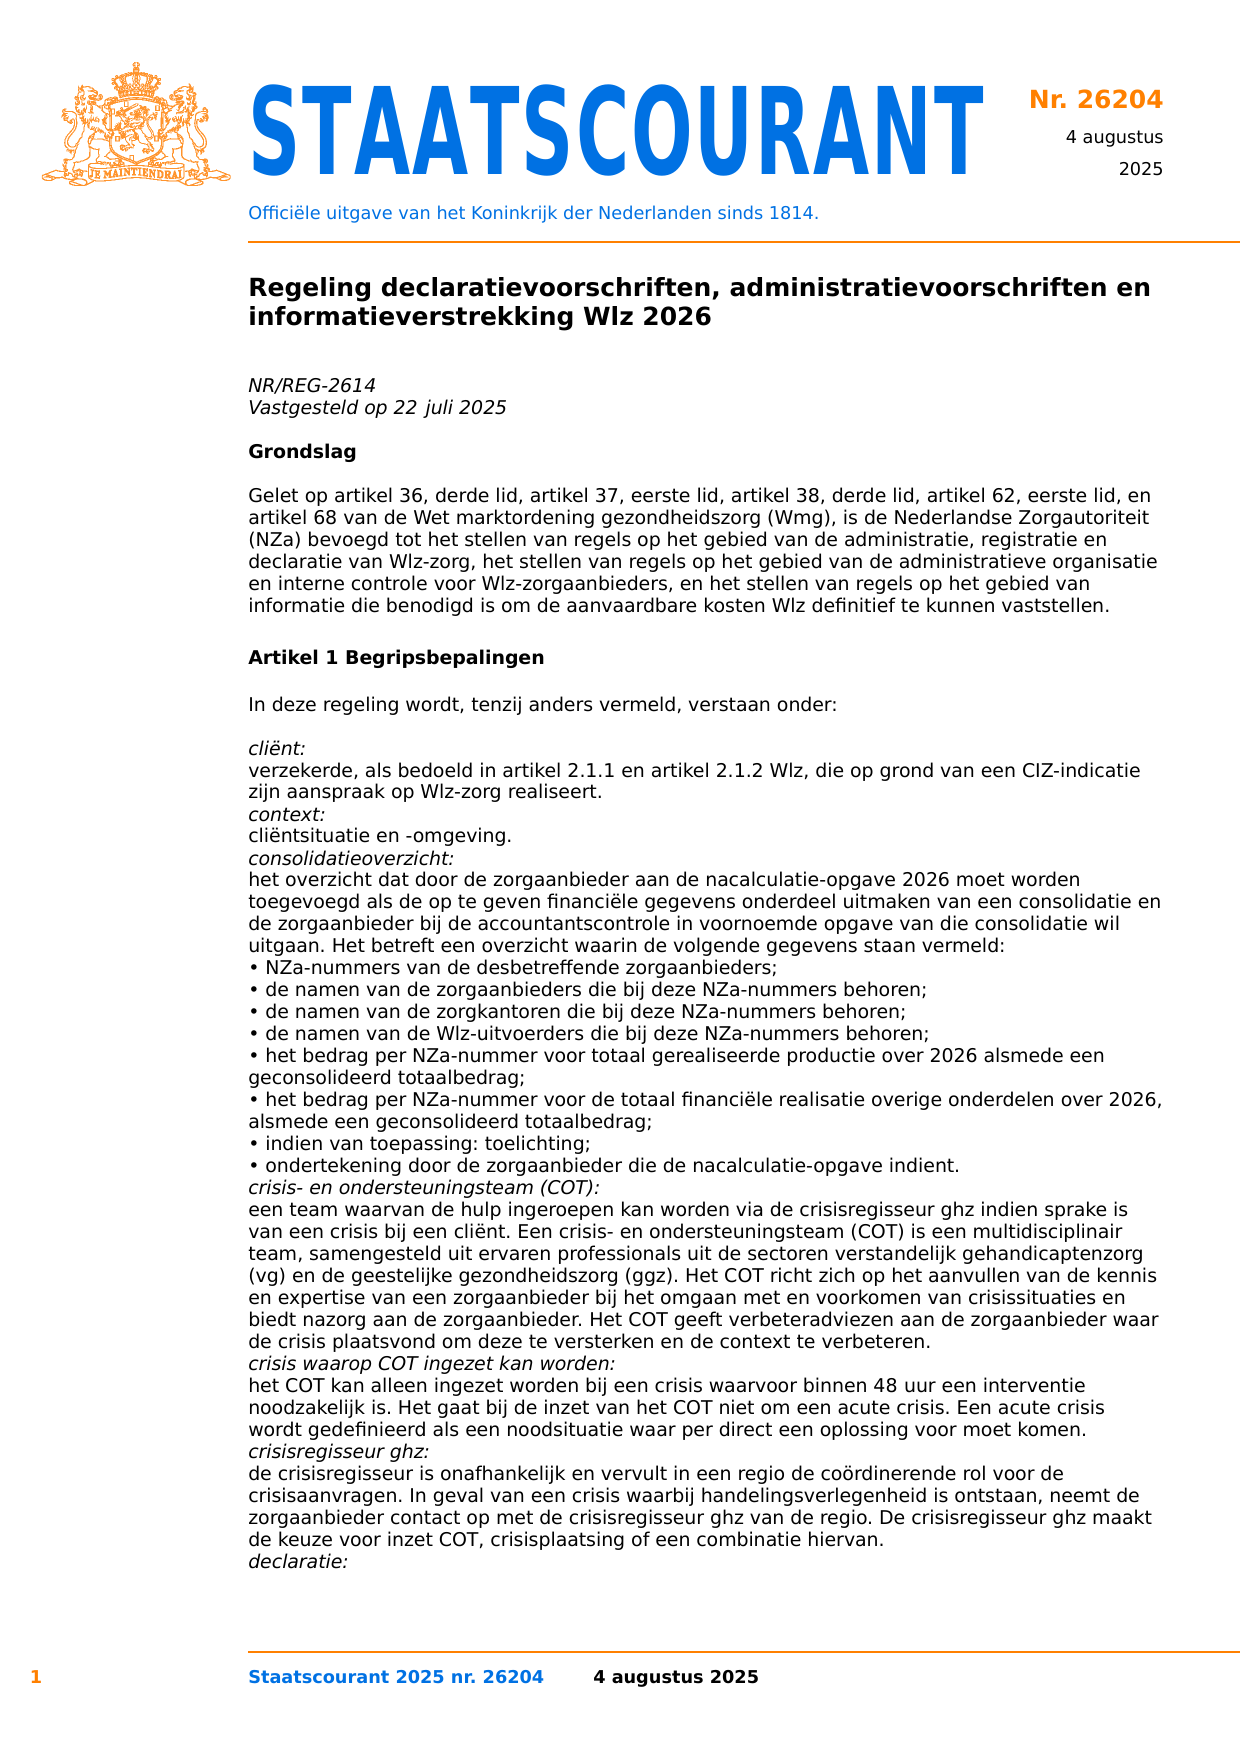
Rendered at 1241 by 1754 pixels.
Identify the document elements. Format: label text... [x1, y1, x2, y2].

text een team waarvan de hulp ingeroepen kan worden via de crisisregisseur ghz indien sprake is van een crisis bij een cliënt. Een crisis- en ondersteuningsteam (COT) is een multidisciplinair team, samengesteld uit ervaren professionals uit de sectoren verstandelijk gehandicaptenzorg (vg) en de geestelijke gezondheidszorg (ggz). Het COT richt zich op het aanvullen van de kennis en expertise van een zorgaanbieder bij het omgaan met en voorkomen van crisissituaties en biedt nazorg aan de zorgaanbieder. Het COT geeft verbeteradviezen aan de zorgaanbieder waar de crisis plaatsvond om deze te versterken en de context te verbeteren. [248, 1199, 1163, 1353]
text In deze regeling wordt, tenzij anders vermeld, verstaan onder: [248, 694, 1163, 716]
text verzekerde, als bedoeld in artikel 2.1.1 en artikel 2.1.2 Wlz, die op grond van een CIZ-indicatie zijn aanspraak op Wlz-zorg realiseert. [248, 759, 1163, 803]
text declaratie: [248, 1551, 1163, 1573]
text • het bedrag per NZa-nummer voor de totaal financiële realisatie overige onderdelen over 2026, alsmede een geconsolideerd totaalbedrag; [248, 1089, 1163, 1133]
table_header Nr. 26204 [998, 62, 1240, 121]
text het overzicht dat door de zorgaanbieder aan de nacalculatie-opgave 2026 moet worden toegevoegd als de op te geven financiële gegevens onderdeel uitmaken van een consolidatie en de zorgaanbieder bij de accountantscontrole in voornoemde opgave van die consolidatie wil uitgaan. Het betreft een overzicht waarin de volgende gegevens staan vermeld: [248, 869, 1163, 957]
text • de namen van de zorgaanbieders die bij deze NZa-nummers behoren; [248, 979, 1163, 1001]
text de crisisregisseur is onafhankelijk en vervult in een regio de coördinerende rol voor de crisisaanvragen. In geval van een crisis waarbij handelingsverlegenheid is ontstaan, neemt de zorgaanbieder contact op met de crisisregisseur ghz van de regio. De crisisregisseur ghz maakt de keuze voor inzet COT, crisisplaatsing of een combinatie hiervan. [248, 1463, 1163, 1551]
text crisis waarop COT ingezet kan worden: [248, 1353, 1163, 1375]
text • ondertekening door de zorgaanbieder die de nacalculatie-opgave indient. [248, 1155, 1163, 1177]
text crisis- en ondersteuningsteam (COT): [248, 1177, 1163, 1199]
subtitle Artikel 1 Begripsbepalingen [248, 647, 1163, 669]
table_cell 4 augustus [998, 121, 1240, 153]
picture [41, 62, 231, 186]
text het COT kan alleen ingezet worden bij een crisis waarvoor binnen 48 uur een interventie noodzakelijk is. Het gaat bij de inzet van het COT niet om een acute crisis. Een acute crisis wordt gedefinieerd als een noodsituatie waar per direct een oplossing voor moet komen. [248, 1375, 1163, 1441]
subtitle Grondslag [248, 441, 1163, 463]
table_cell 2025 [998, 153, 1240, 203]
text cliënt: [248, 737, 1163, 759]
text NR/REG-2614 [248, 375, 1163, 397]
text • het bedrag per NZa-nummer voor totaal gerealiseerde productie over 2026 alsmede een geconsolideerd totaalbedrag; [248, 1045, 1163, 1089]
text • de namen van de Wlz-uitvoerders die bij deze NZa-nummers behoren; [248, 1023, 1163, 1045]
text Gelet op artikel 36, derde lid, artikel 37, eerste lid, artikel 38, derde lid, artikel 62, eerste lid, en artikel 68 van de Wet marktordening gezondheidszorg (Wmg), is de Nederlandse Zorgautoriteit (NZa) bevoegd tot het stellen van regels op het gebied van de administratie, registratie en declaratie van Wlz-zorg, het stellen van regels op het gebied van de administratieve organisatie en interne controle voor Wlz-zorgaanbieders, en het stellen van regels op het gebied van informatie die benodigd is om de aanvaardbare kosten Wlz definitief te kunnen vaststellen. [248, 485, 1163, 617]
text • indien van toepassing: toelichting; [248, 1133, 1163, 1155]
table_header STAATSCOURANT [248, 62, 998, 203]
text cliëntsituatie en -omgeving. [248, 825, 1163, 847]
text Vastgesteld op 22 juli 2025 [248, 397, 1163, 419]
text crisisregisseur ghz: [248, 1441, 1163, 1463]
text • NZa-nummers van de desbetreffende zorgaanbieders; [248, 957, 1163, 979]
subtitle Regeling declaratievoorschriften, administratievoorschriften en informatieverstrekking Wlz 2026 [248, 273, 1163, 331]
text context: [248, 803, 1163, 825]
table_header [25, 62, 248, 241]
table_cell Officiële uitgave van het Koninkrijk der Nederlanden sinds 1814. [248, 203, 1240, 241]
text consolidatieoverzicht: [248, 847, 1163, 869]
text • de namen van de zorgkantoren die bij deze NZa-nummers behoren; [248, 1001, 1163, 1023]
